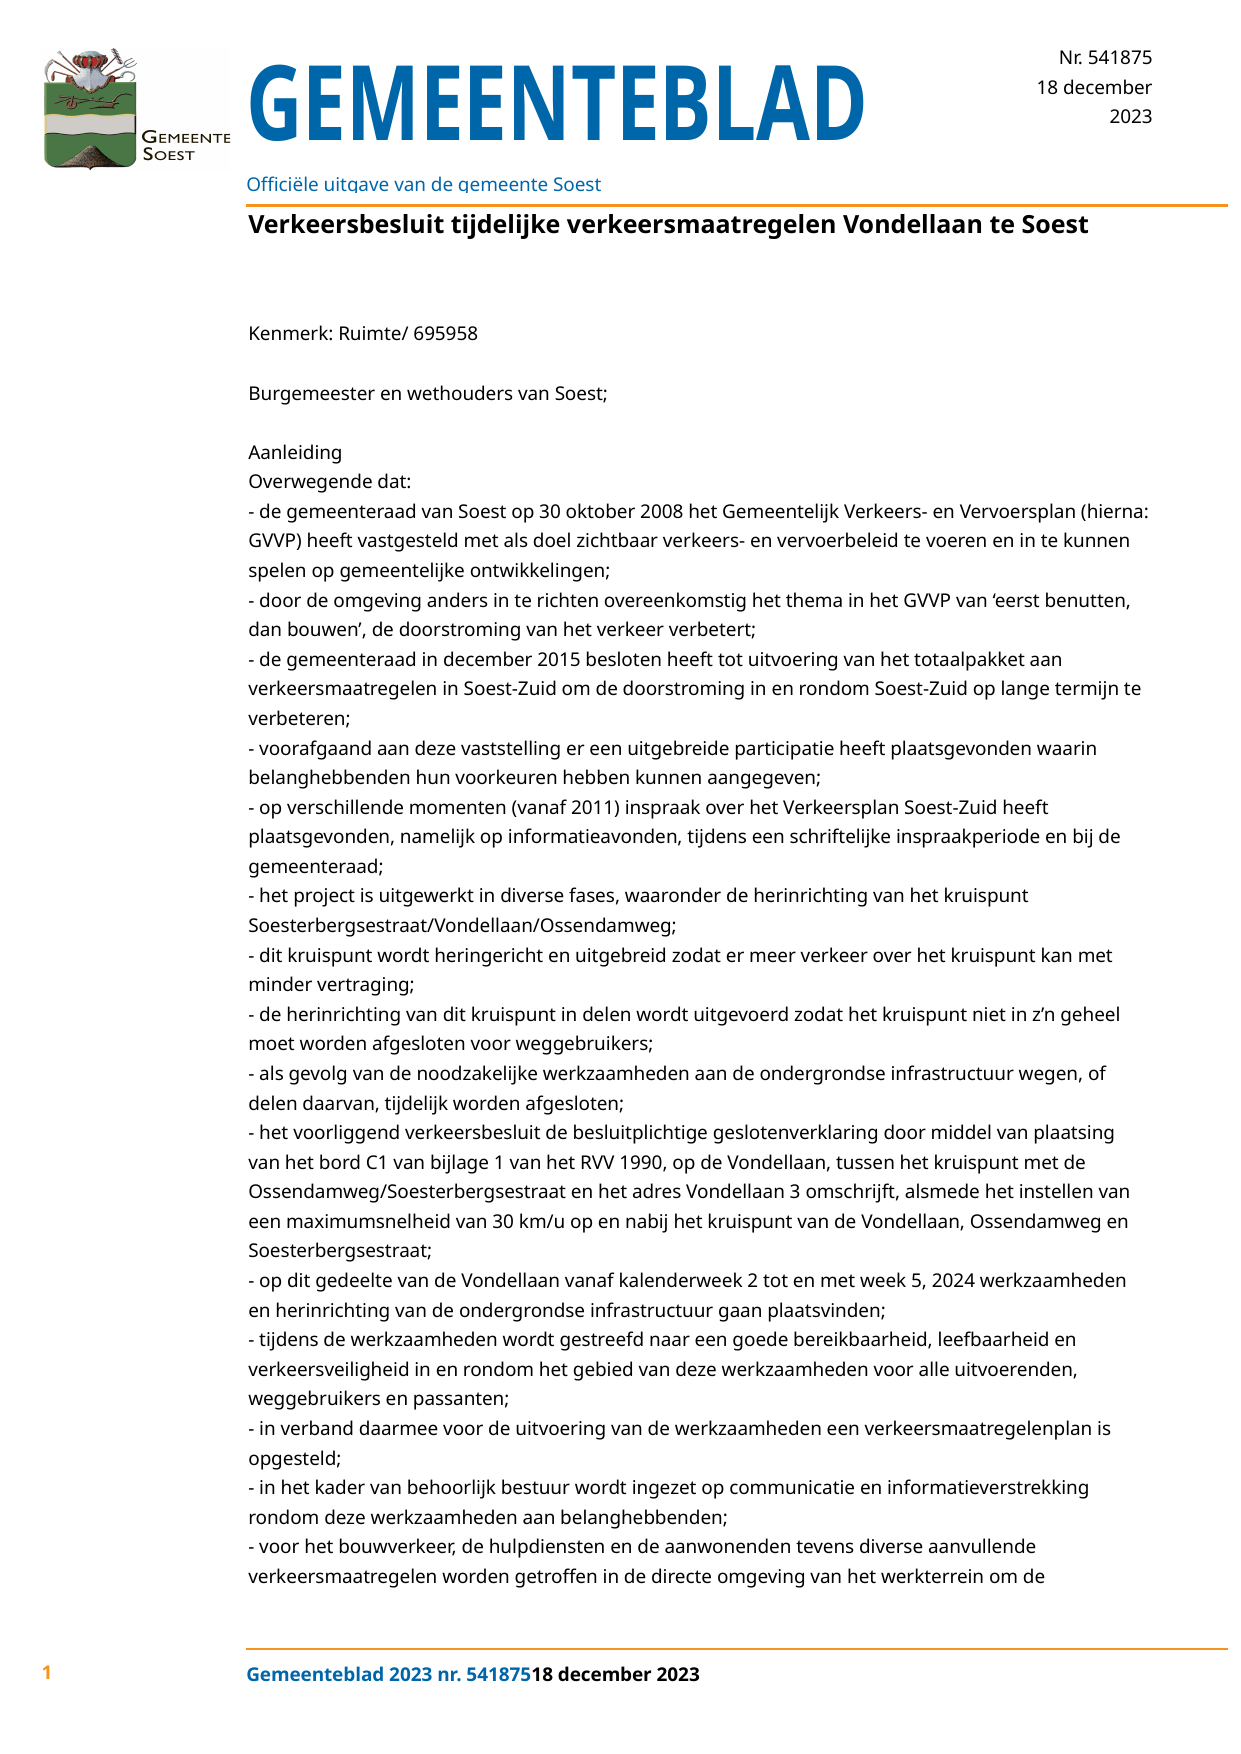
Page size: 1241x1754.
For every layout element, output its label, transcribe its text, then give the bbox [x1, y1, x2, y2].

text - de gemeenteraad in december 2015 besloten heeft tot uitvoering van het totaalpakket aan verkeersmaatregelen in Soest-Zuid om de doorstroming in en rondom Soest-Zuid op lange termijn te verbeteren; [248, 646, 1152, 731]
text - als gevolg van de noodzakelijke werkzaamheden aan de ondergrondse infrastructuur wegen, of delen daarvan, tijdelijk worden afgesloten; [248, 1060, 1152, 1116]
text - dit kruispunt wordt heringericht en uitgebreid zodat er meer verkeer over het kruispunt kan met minder vertraging; [248, 942, 1152, 997]
text Burgemeester en wethouders van Soest; [248, 380, 1152, 406]
text - tijdens de werkzaamheden wordt gestreefd naar een goede bereikbaarheid, leefbaarheid en verkeersveiligheid in en rondom het gebied van deze werkzaamheden voor alle uitvoerenden, weggebruikers en passanten; [248, 1326, 1152, 1411]
text - in verband daarmee voor de uitvoering van de werkzaamheden een verkeersmaatregelenplan is opgesteld; [248, 1415, 1152, 1471]
text Kenmerk: Ruimte/ 695958 [248, 321, 1152, 346]
text - op dit gedeelte van de Vondellaan vanaf kalenderweek 2 tot en met week 5, 2024 werkzaamheden en herinrichting van de ondergrondse infrastructuur gaan plaatsvinden; [248, 1267, 1152, 1323]
text - in het kader van behoorlijk bestuur wordt ingezet op communicatie en informatieverstrekking rondom deze werkzaamheden aan belanghebbenden; [248, 1474, 1152, 1530]
text - de gemeenteraad van Soest op 30 oktober 2008 het Gemeentelijk Verkeers- en Vervoersplan (hierna: GVVP) heeft vastgesteld met als doel zichtbaar verkeers- en vervoerbeleid te voeren en in te kunnen spelen op gemeentelijke ontwikkelingen; [248, 498, 1152, 583]
text - op verschillende momenten (vanaf 2011) inspraak over het Verkeersplan Soest-Zuid heeft plaatsgevonden, namelijk op informatieavonden, tijdens een schriftelijke inspraakperiode en bij de gemeenteraad; [248, 794, 1152, 879]
text - het project is uitgewerkt in diverse fases, waaronder de herinrichting van het kruispunt Soesterbergsestraat/Vondellaan/Ossendamweg; [248, 883, 1152, 938]
text - voor het bouwverkeer, de hulpdiensten en de aanwonenden tevens diverse aanvullende verkeersmaatregelen worden getroffen in de directe omgeving van het werkterrein om de [248, 1533, 1152, 1589]
text Overwegende dat: [248, 468, 1152, 494]
picture [41, 47, 231, 172]
text - de herinrichting van dit kruispunt in delen wordt uitgevoerd zodat het kruispunt niet in z’n geheel moet worden afgesloten voor weggebruikers; [248, 1001, 1152, 1056]
text Aanleiding [248, 439, 1152, 465]
text - het voorliggend verkeersbesluit de besluitplichtige geslotenverklaring door middel van plaatsing van het bord C1 van bijlage 1 van het RVV 1990, op de Vondellaan, tussen het kruispunt met de Ossendamweg/Soesterbergsestraat en het adres Vondellaan 3 omschrijft, alsmede het instellen van een maximumsnelheid van 30 km/u op en nabij het kruispunt van de Vondellaan, Ossendamweg en Soesterbergsestraat; [248, 1119, 1152, 1263]
text - voorafgaand aan deze vaststelling er een uitgebreide participatie heeft plaatsgevonden waarin belanghebbenden hun voorkeuren hebben kunnen aangegeven; [248, 735, 1152, 790]
text - door de omgeving anders in te richten overeenkomstig het thema in het GVVP van ‘eerst benutten, dan bouwen’, de doorstroming van het verkeer verbetert; [248, 587, 1152, 642]
text Verkeersbesluit tijdelijke verkeersmaatregelen Vondellaan te Soest [248, 207, 1152, 241]
